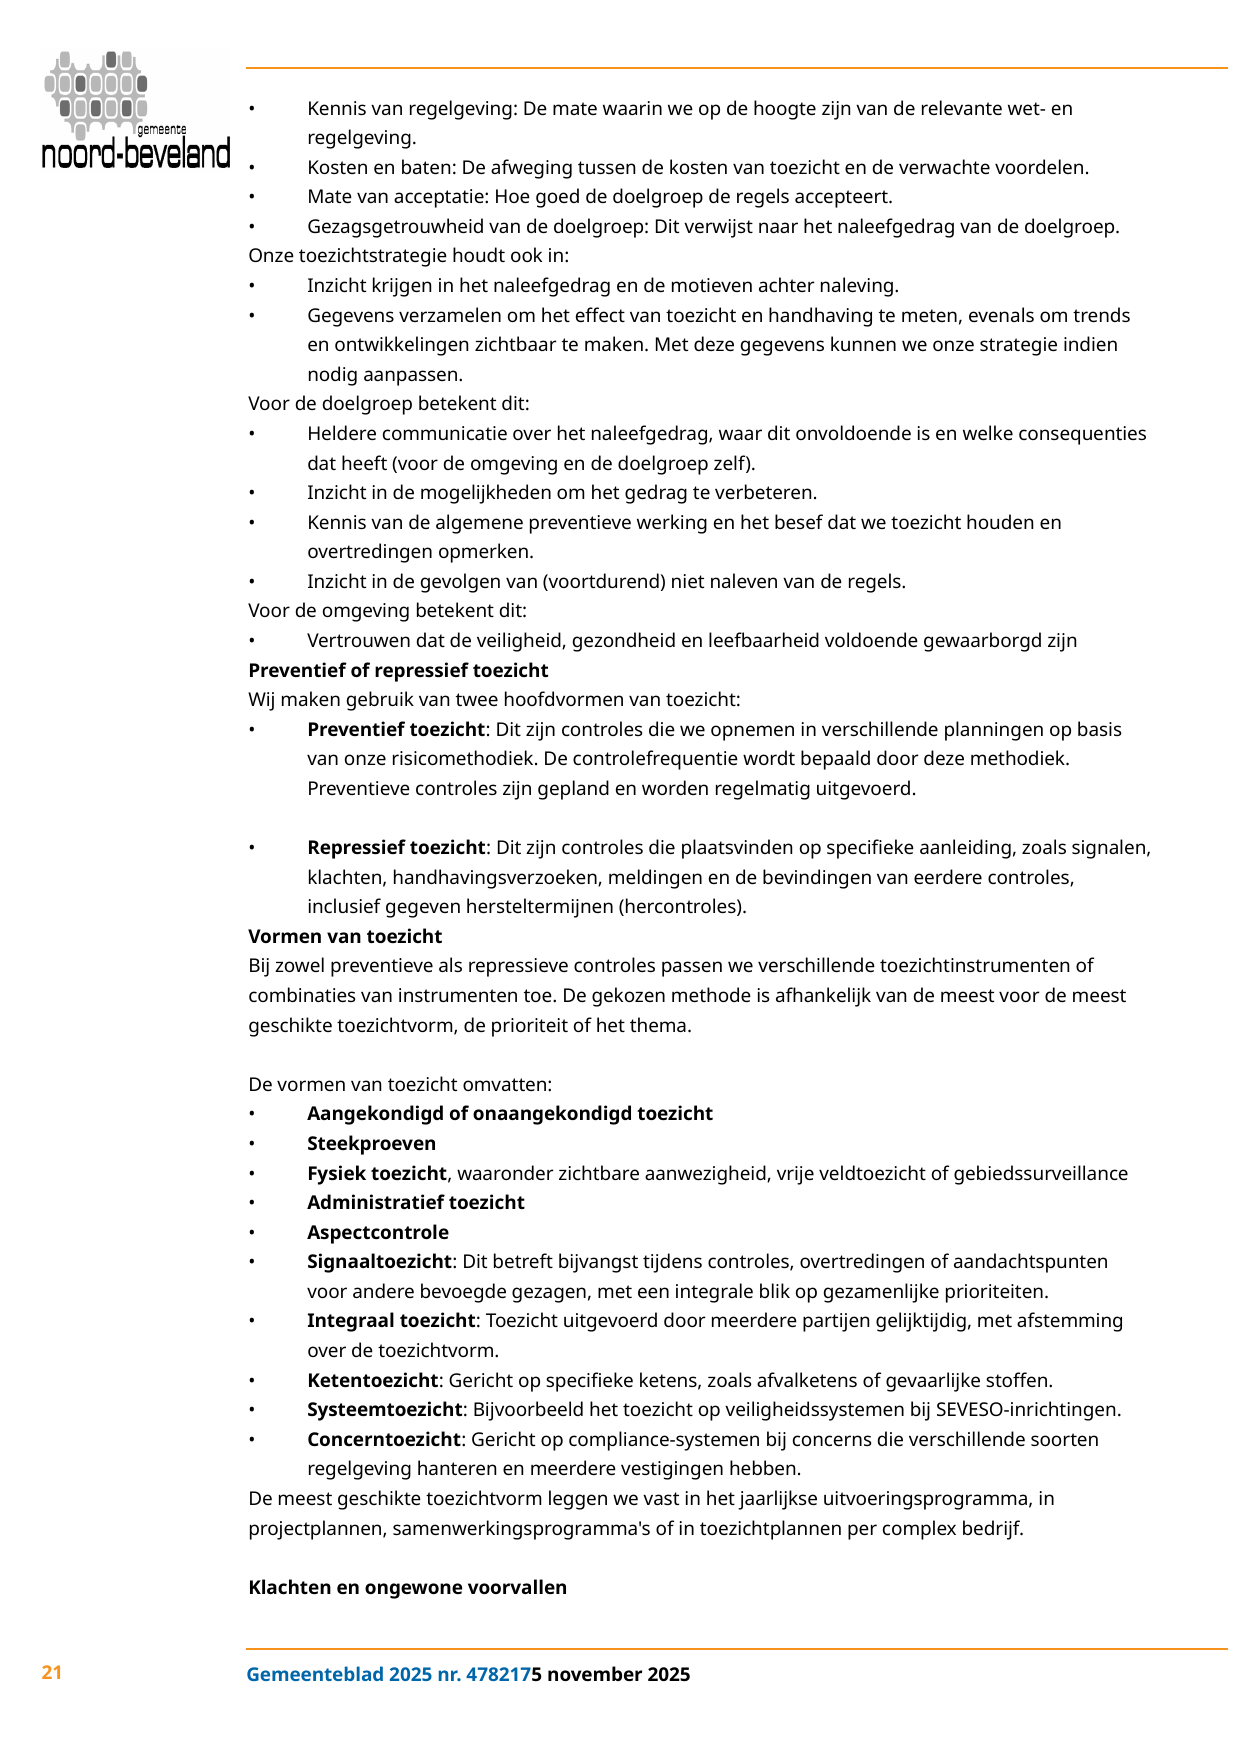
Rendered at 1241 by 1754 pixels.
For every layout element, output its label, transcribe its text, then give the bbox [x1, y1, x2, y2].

list Inzicht in de mogelijkheden om het gedrag te verbeteren. [248, 479, 1152, 505]
list Vertrouwen dat de veiligheid, gezondheid en leefbaarheid voldoende gewaarborgd zijn [248, 627, 1152, 653]
list Integraal toezicht: Toezicht uitgevoerd door meerdere partijen gelijktijdig, met afstemming over de toezichtvorm. [248, 1308, 1152, 1363]
text Klachten en ongewone voorvallen [248, 1574, 1152, 1600]
text Voor de doelgroep betekent dit: [248, 391, 1152, 416]
text Preventief of repressief toezicht [248, 657, 1152, 683]
text De vormen van toezicht omvatten: [248, 1071, 1152, 1097]
list Inzicht in de gevolgen van (voortdurend) niet naleven van de regels. [248, 568, 1152, 594]
list Administratief toezicht [248, 1189, 1152, 1215]
list Signaaltoezicht: Dit betreft bijvangst tijdens controles, overtredingen of aandachtspunten voor andere bevoegde gezagen, met een integrale blik op gezamenlijke prioriteiten. [248, 1248, 1152, 1304]
list Systeemtoezicht: Bijvoorbeeld het toezicht op veiligheidssystemen bij SEVESO-inrichtingen. [248, 1396, 1152, 1422]
text Wij maken gebruik van twee hoofdvormen van toezicht: [248, 686, 1152, 712]
list Repressief toezicht: Dit zijn controles die plaatsvinden op specifieke aanleiding, zoals signalen, klachten, handhavingsverzoeken, meldingen en de bevindingen van eerdere controles, inclusief gegeven hersteltermijnen (hercontroles). [248, 834, 1152, 919]
text Vormen van toezicht [248, 923, 1152, 949]
list Gegevens verzamelen om het effect van toezicht en handhaving te meten, evenals om trends en ontwikkelingen zichtbaar te maken. Met deze gegevens kunnen we onze strategie indien nodig aanpassen. [248, 302, 1152, 387]
list Heldere communicatie over het naleefgedrag, waar dit onvoldoende is en welke consequenties dat heeft (voor de omgeving en de doelgroep zelf). [248, 420, 1152, 476]
picture [41, 47, 231, 172]
text Voor de omgeving betekent dit: [248, 598, 1152, 623]
text Bij zowel preventieve als repressieve controles passen we verschillende toezichtinstrumenten of combinaties van instrumenten toe. De gekozen methode is afhankelijk van de meest voor de meest geschikte toezichtvorm, de prioriteit of het thema. [248, 953, 1152, 1038]
list Aangekondigd of onaangekondigd toezicht [248, 1101, 1152, 1126]
list Mate van acceptatie: Hoe goed de doelgroep de regels accepteert. [248, 183, 1152, 209]
list Steekproeven [248, 1130, 1152, 1156]
list Kennis van de algemene preventieve werking en het besef dat we toezicht houden en overtredingen opmerken. [248, 509, 1152, 564]
text De meest geschikte toezichtvorm leggen we vast in het jaarlijkse uitvoeringsprogramma, in projectplannen, samenwerkingsprogramma's of in toezichtplannen per complex bedrijf. [248, 1485, 1152, 1541]
list Gezagsgetrouwheid van de doelgroep: Dit verwijst naar het naleefgedrag van de doelgroep. [248, 213, 1152, 239]
list Inzicht krijgen in het naleefgedrag en de motieven achter naleving. [248, 272, 1152, 298]
list Aspectcontrole [248, 1219, 1152, 1245]
list Fysiek toezicht, waaronder zichtbare aanwezigheid, vrije veldtoezicht of gebiedssurveillance [248, 1160, 1152, 1186]
list Ketentoezicht: Gericht op specifieke ketens, zoals afvalketens of gevaarlijke stoffen. [248, 1367, 1152, 1393]
list Preventief toezicht: Dit zijn controles die we opnemen in verschillende planningen op basis van onze risicomethodiek. De controlefrequentie wordt bepaald door deze methodiek. Preventieve controles zijn gepland en worden regelmatig uitgevoerd. [248, 716, 1152, 801]
list Kosten en baten: De afweging tussen de kosten van toezicht en de verwachte voordelen. [248, 154, 1152, 180]
text Onze toezichtstrategie houdt ook in: [248, 243, 1152, 268]
list Concerntoezicht: Gericht op compliance-systemen bij concerns die verschillende soorten regelgeving hanteren en meerdere vestigingen hebben. [248, 1426, 1152, 1481]
list Kennis van regelgeving: De mate waarin we op de hoogte zijn van de relevante wet- en regelgeving. [248, 95, 1152, 150]
